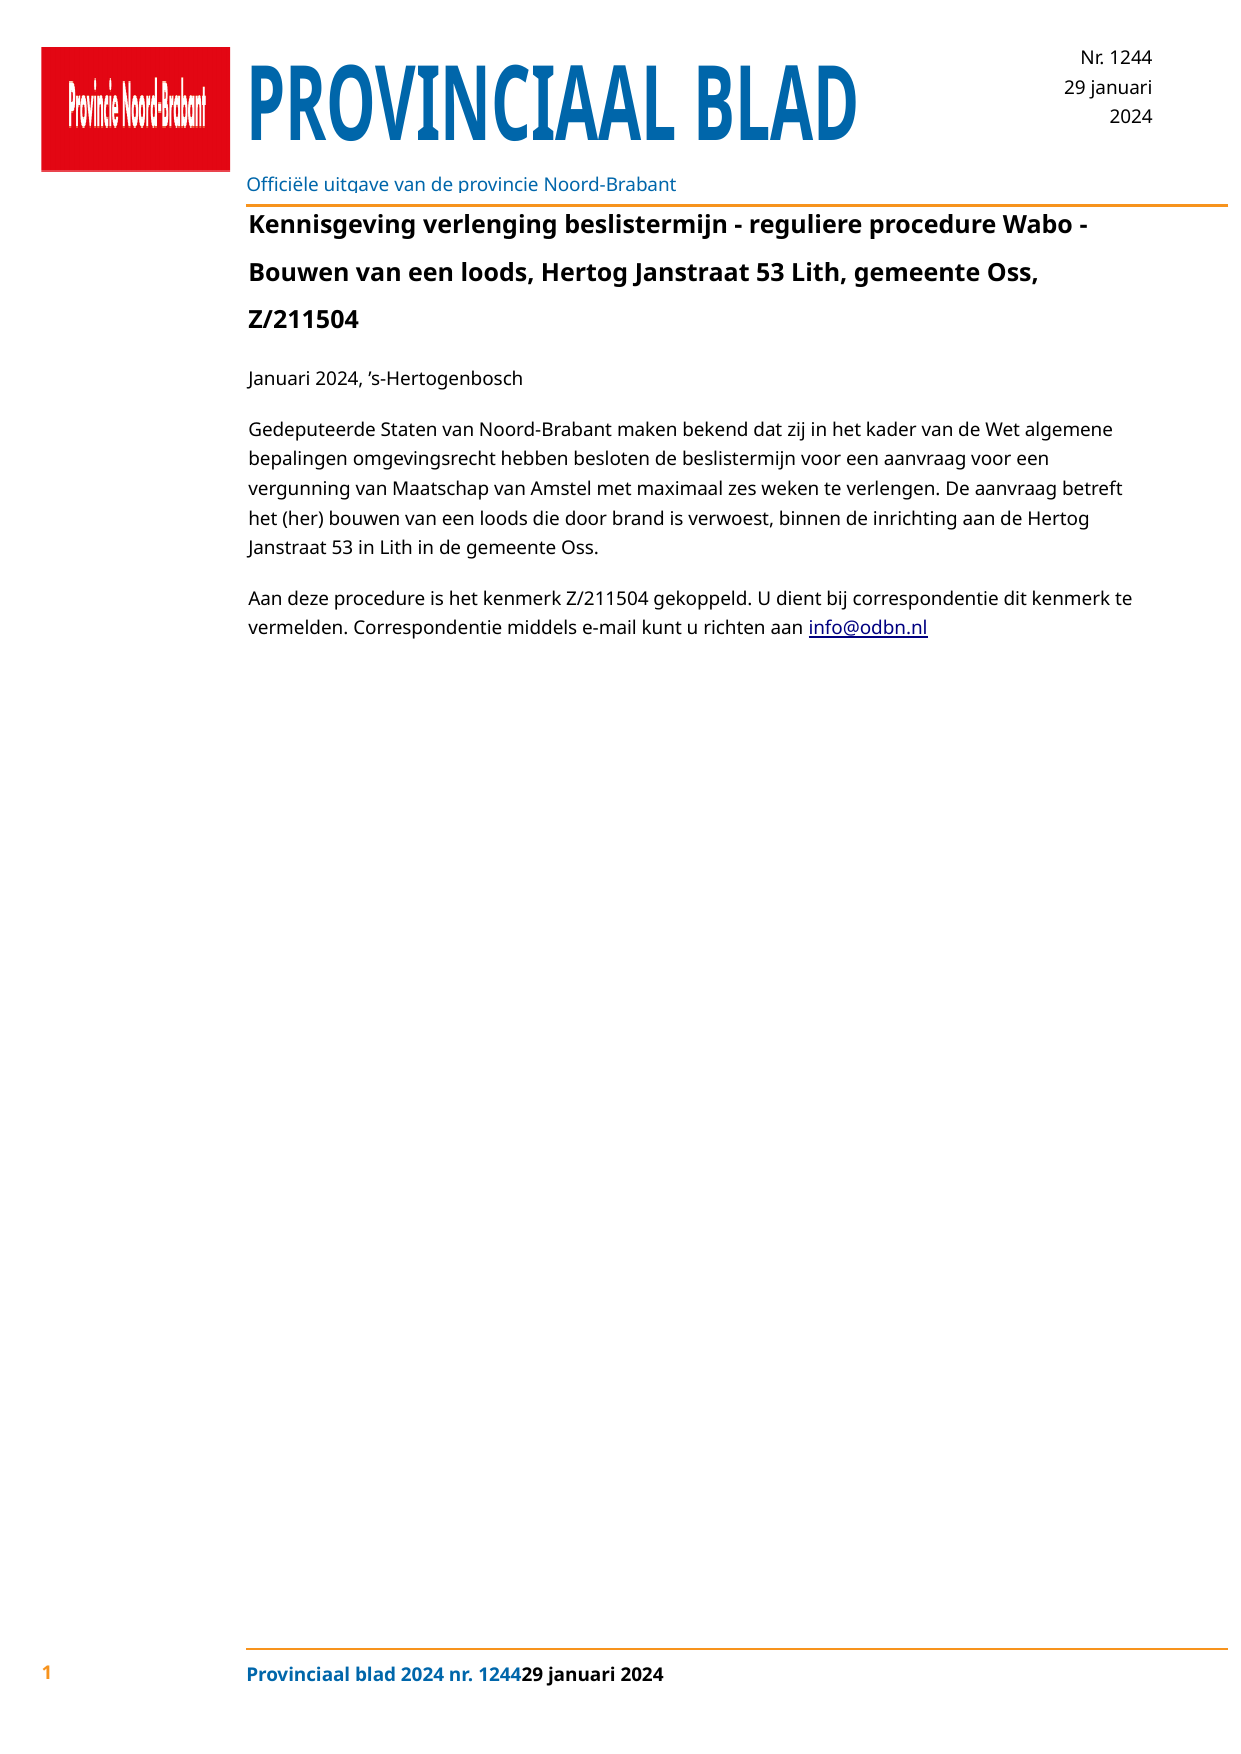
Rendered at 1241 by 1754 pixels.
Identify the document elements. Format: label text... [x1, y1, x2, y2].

text Gedeputeerde Staten van Noord-Brabant maken bekend dat zij in het kader van de Wet algemene bepalingen omgevingsrecht hebben besloten de beslistermijn voor een aanvraag voor een vergunning van Maatschap van Amstel met maximaal zes weken te verlengen. De aanvraag betreft het (her) bouwen van een loods die door brand is verwoest, binnen de inrichting aan de Hertog Janstraat 53 in Lith in de gemeente Oss. [248, 416, 1152, 560]
text Aan deze procedure is het kenmerk Z/211504 gekoppeld. U dient bij correspondentie dit kenmerk te vermelden. Correspondentie middels e-mail kunt u richten aan info@odbn.nl [248, 585, 1152, 640]
picture [41, 47, 231, 172]
text Kennisgeving verlenging beslistermijn - reguliere procedure Wabo - Bouwen van een loods, Hertog Janstraat 53 Lith, gemeente Oss, Z/211504 [248, 207, 1152, 336]
text Januari 2024, ’s-Hertogenbosch [248, 366, 1152, 391]
